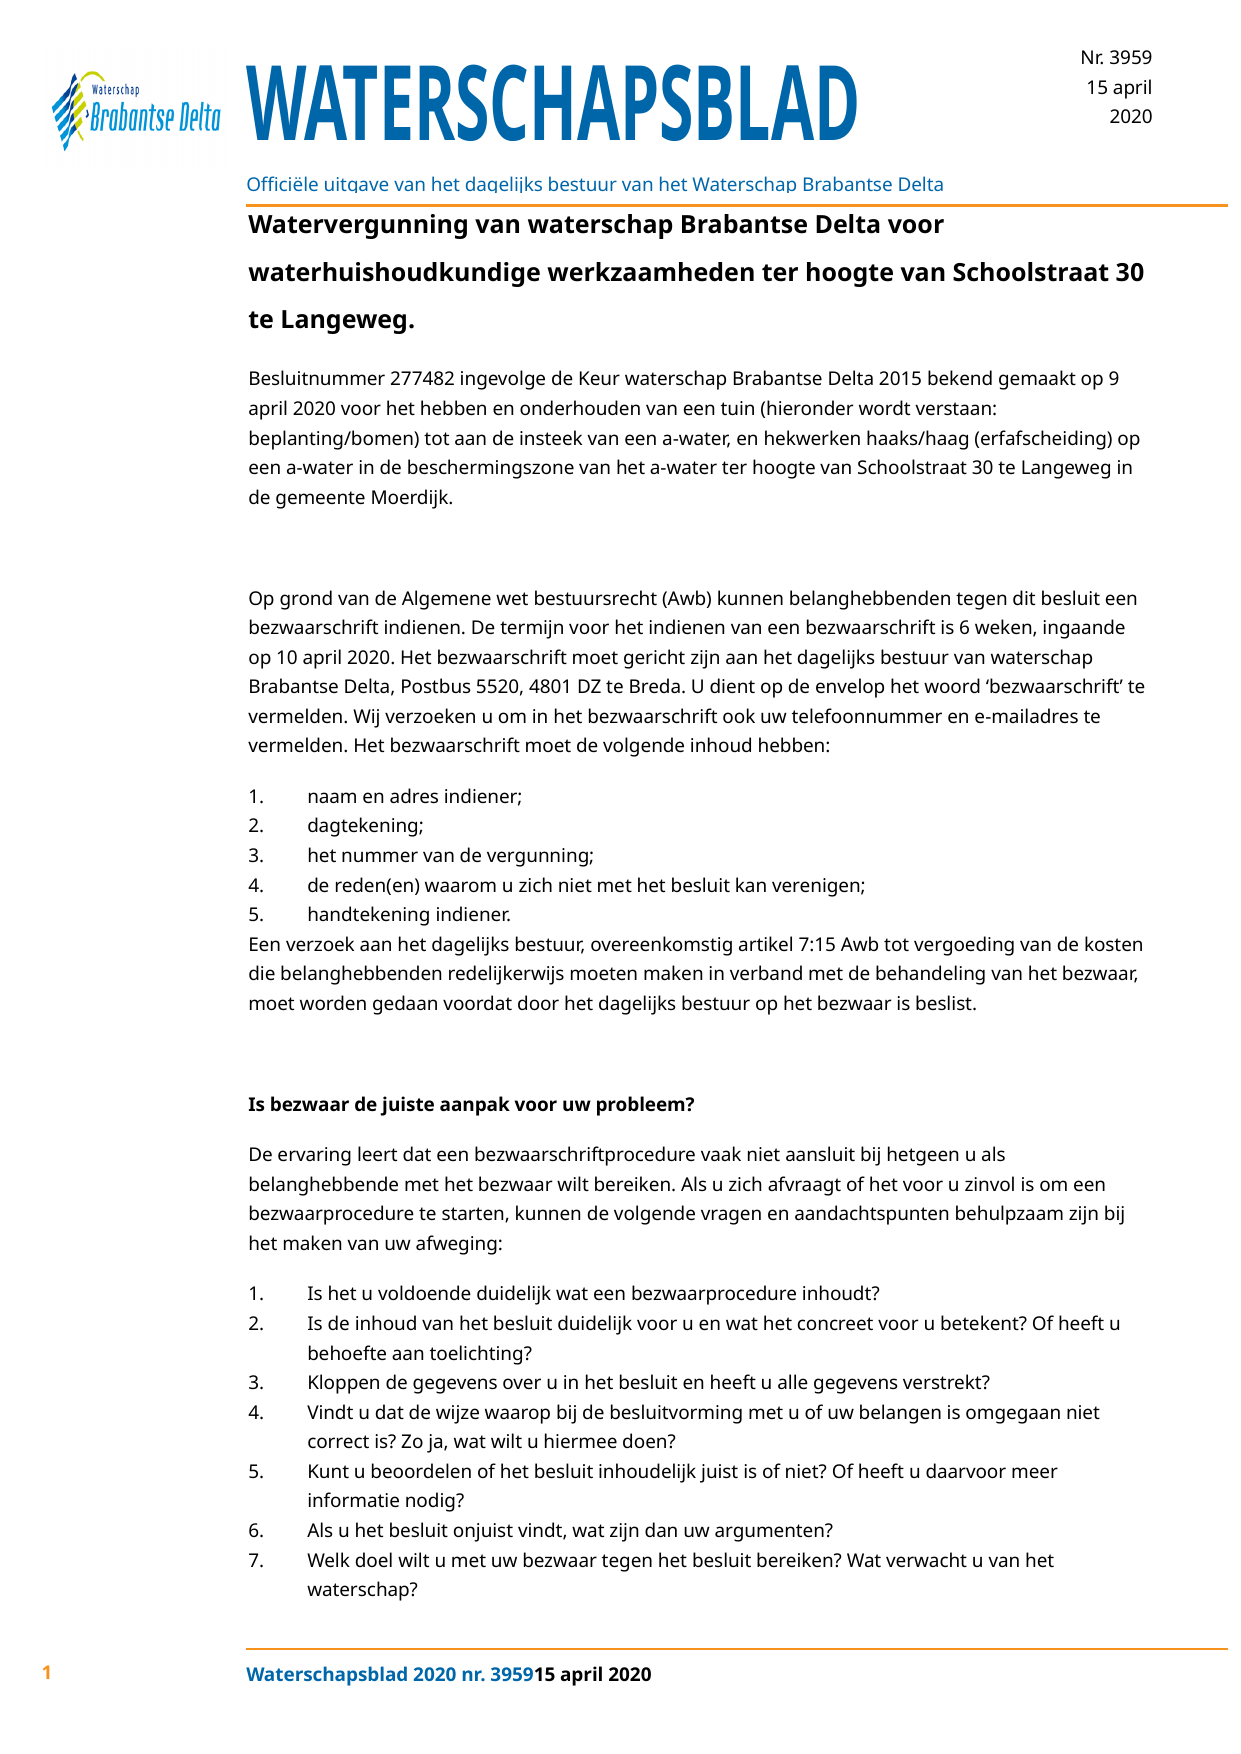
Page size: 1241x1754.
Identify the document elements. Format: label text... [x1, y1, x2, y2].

text Op grond van de Algemene wet bestuursrecht (Awb) kunnen belanghebbenden tegen dit besluit een bezwaarschrift indienen. De termijn voor het indienen van een bezwaarschrift is 6 weken, ingaande op 10 april 2020. Het bezwaarschrift moet gericht zijn aan het dagelijks bestuur van waterschap Brabantse Delta, Postbus 5520, 4801 DZ te Breda. U dient op de envelop het woord ‘bezwaarschrift’ te vermelden. Wij verzoeken u om in het bezwaarschrift ook uw telefoonnummer en e‑mailadres te vermelden. Het bezwaarschrift moet de volgende inhoud hebben: [248, 585, 1152, 758]
list Vindt u dat de wijze waarop bij de besluitvorming met u of uw belangen is omgegaan niet correct is? Zo ja, wat wilt u hiermee doen? [248, 1399, 1152, 1454]
text Watervergunning van waterschap Brabantse Delta voor waterhuishoudkundige werkzaamheden ter hoogte van Schoolstraat 30 te Langeweg. [248, 207, 1152, 336]
list het nummer van de vergunning; [248, 842, 1152, 868]
text De ervaring leert dat een bezwaarschriftprocedure vaak niet aansluit bij hetgeen u als belanghebbende met het bezwaar wilt bereiken. Als u zich afvraagt of het voor u zinvol is om een bezwaarprocedure te starten, kunnen de volgende vragen en aandachtspunten behulpzaam zijn bij het maken van uw afweging: [248, 1141, 1152, 1256]
list naam en adres indiener; [248, 783, 1152, 809]
list Kloppen de gegevens over u in het besluit en heeft u alle gegevens verstrekt? [248, 1369, 1152, 1395]
picture [41, 47, 231, 172]
list dagtekening; [248, 813, 1152, 838]
list Welk doel wilt u met uw bezwaar tegen het besluit bereiken? Wat verwacht u van het waterschap? [248, 1547, 1152, 1602]
list Als u het besluit onjuist vindt, wat zijn dan uw argumenten? [248, 1517, 1152, 1543]
list Kunt u beoordelen of het besluit inhoudelijk juist is of niet? Of heeft u daarvoor meer informatie nodig? [248, 1458, 1152, 1513]
text Besluitnummer 277482 ingevolge de Keur waterschap Brabantse Delta 2015 bekend gemaakt op 9 april 2020 voor het hebben en onderhouden van een tuin (hieronder wordt verstaan: beplanting/bomen) tot aan de insteek van een a-water, en hekwerken haaks/haag (erfafscheiding) op een a-water in de beschermingszone van het a-water ter hoogte van Schoolstraat 30 te Langeweg in de gemeente Moerdijk. [248, 366, 1152, 509]
list Is de inhoud van het besluit duidelijk voor u en wat het concreet voor u betekent? Of heeft u behoefte aan toelichting? [248, 1310, 1152, 1365]
list de reden(en) waarom u zich niet met het besluit kan verenigen; [248, 872, 1152, 897]
list Is het u voldoende duidelijk wat een bezwaarprocedure inhoudt? [248, 1281, 1152, 1306]
text Is bezwaar de juiste aanpak voor uw probleem? [248, 1091, 1152, 1117]
text Een verzoek aan het dagelijks bestuur, overeenkomstig artikel 7:15 Awb tot vergoeding van de kosten die belanghebbenden redelijkerwijs moeten maken in verband met de behandeling van het bezwaar, moet worden gedaan voordat door het dagelijks bestuur op het bezwaar is beslist. [248, 931, 1152, 1016]
list handtekening indiener. [248, 901, 1152, 927]
